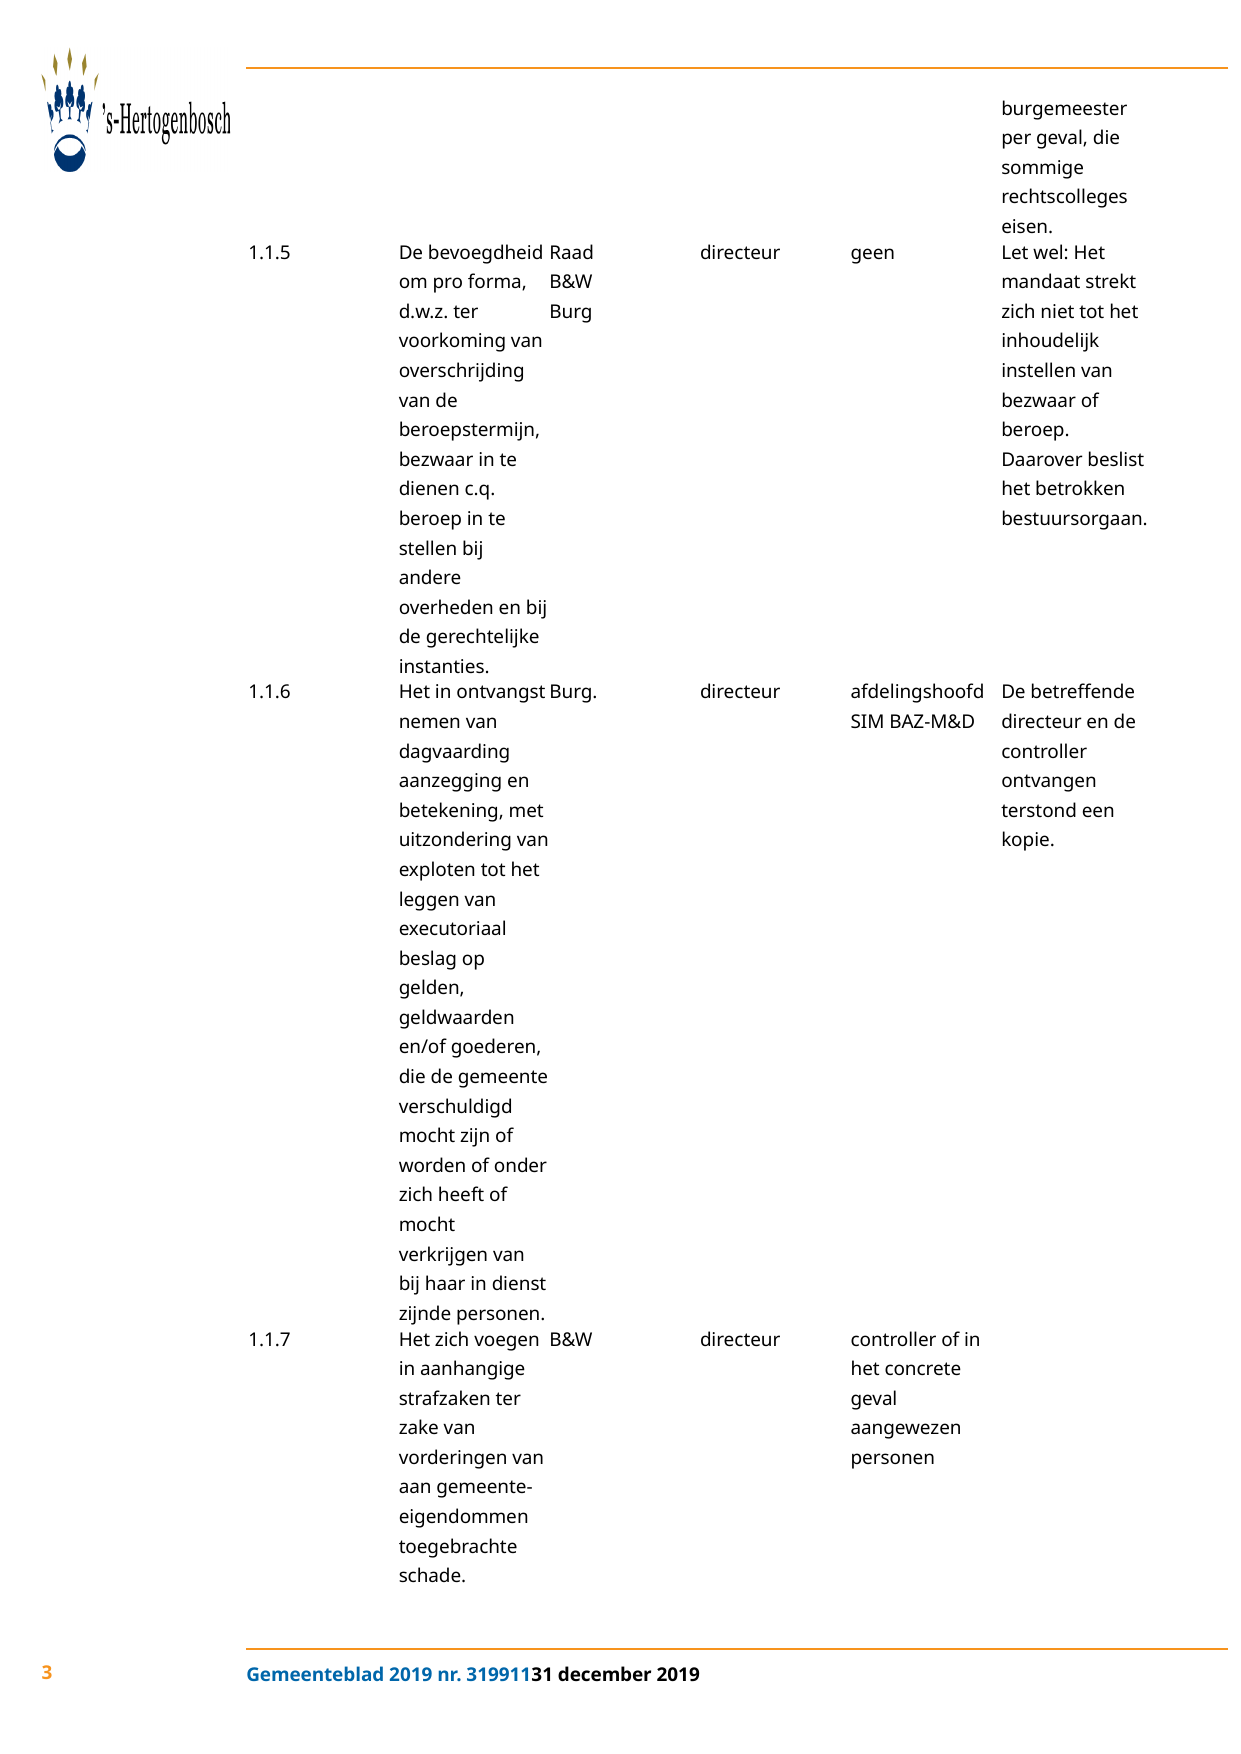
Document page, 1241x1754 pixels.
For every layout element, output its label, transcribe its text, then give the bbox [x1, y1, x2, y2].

table_cell directeur [700, 239, 850, 679]
table_cell Burg. [549, 679, 700, 1326]
table_cell directeur [700, 679, 850, 1326]
table_cell controller of in het concrete geval aangewezen personen [850, 1326, 1001, 1588]
table_cell Het zich voegen in aanhangige strafzaken ter zake van vorderingen van aan gemeente-eigendommen toegebrachte schade. [399, 1326, 549, 1588]
table_cell [248, 95, 398, 239]
table_cell B&W [549, 1326, 700, 1588]
table_cell 1.1.6 [248, 679, 398, 1326]
table_cell geen [850, 239, 1001, 679]
table_cell Raad B&W Burg [549, 239, 700, 679]
table_cell [700, 95, 850, 239]
table_cell [850, 95, 1001, 239]
table_cell 1.1.7 [248, 1326, 398, 1588]
table_cell De betreffende directeur en de controller ontvangen terstond een kopie. [1001, 679, 1152, 1326]
table_cell directeur [700, 1326, 850, 1588]
table_cell afdelingshoofd SIM BAZ-M&D [850, 679, 1001, 1326]
table_cell [549, 95, 700, 239]
picture [41, 47, 231, 172]
table_cell 1.1.5 [248, 239, 398, 679]
table_cell De bevoegdheid om pro forma, d.w.z. ter voorkoming van overschrijding van de beroepstermijn, bezwaar in te dienen c.q. beroep in te stellen bij andere overheden en bij de gerechtelijke instanties. [399, 239, 549, 679]
table_cell Let wel: Het mandaat strekt zich niet tot het inhoudelijk instellen van bezwaar of beroep. Daarover beslist het betrokken bestuursorgaan. [1001, 239, 1152, 679]
table_cell Het in ontvangst nemen van dagvaarding aanzegging en betekening, met uitzondering van exploten tot het leggen van executoriaal beslag op gelden, geldwaarden en/of goederen, die de gemeente verschuldigd mocht zijn of worden of onder zich heeft of mocht verkrijgen van bij haar in dienst zijnde personen. [399, 679, 549, 1326]
table_cell [399, 95, 549, 239]
table_cell [1001, 1326, 1152, 1588]
table_cell burgemeester per geval, die sommige rechtscolleges eisen. [1001, 95, 1152, 239]
